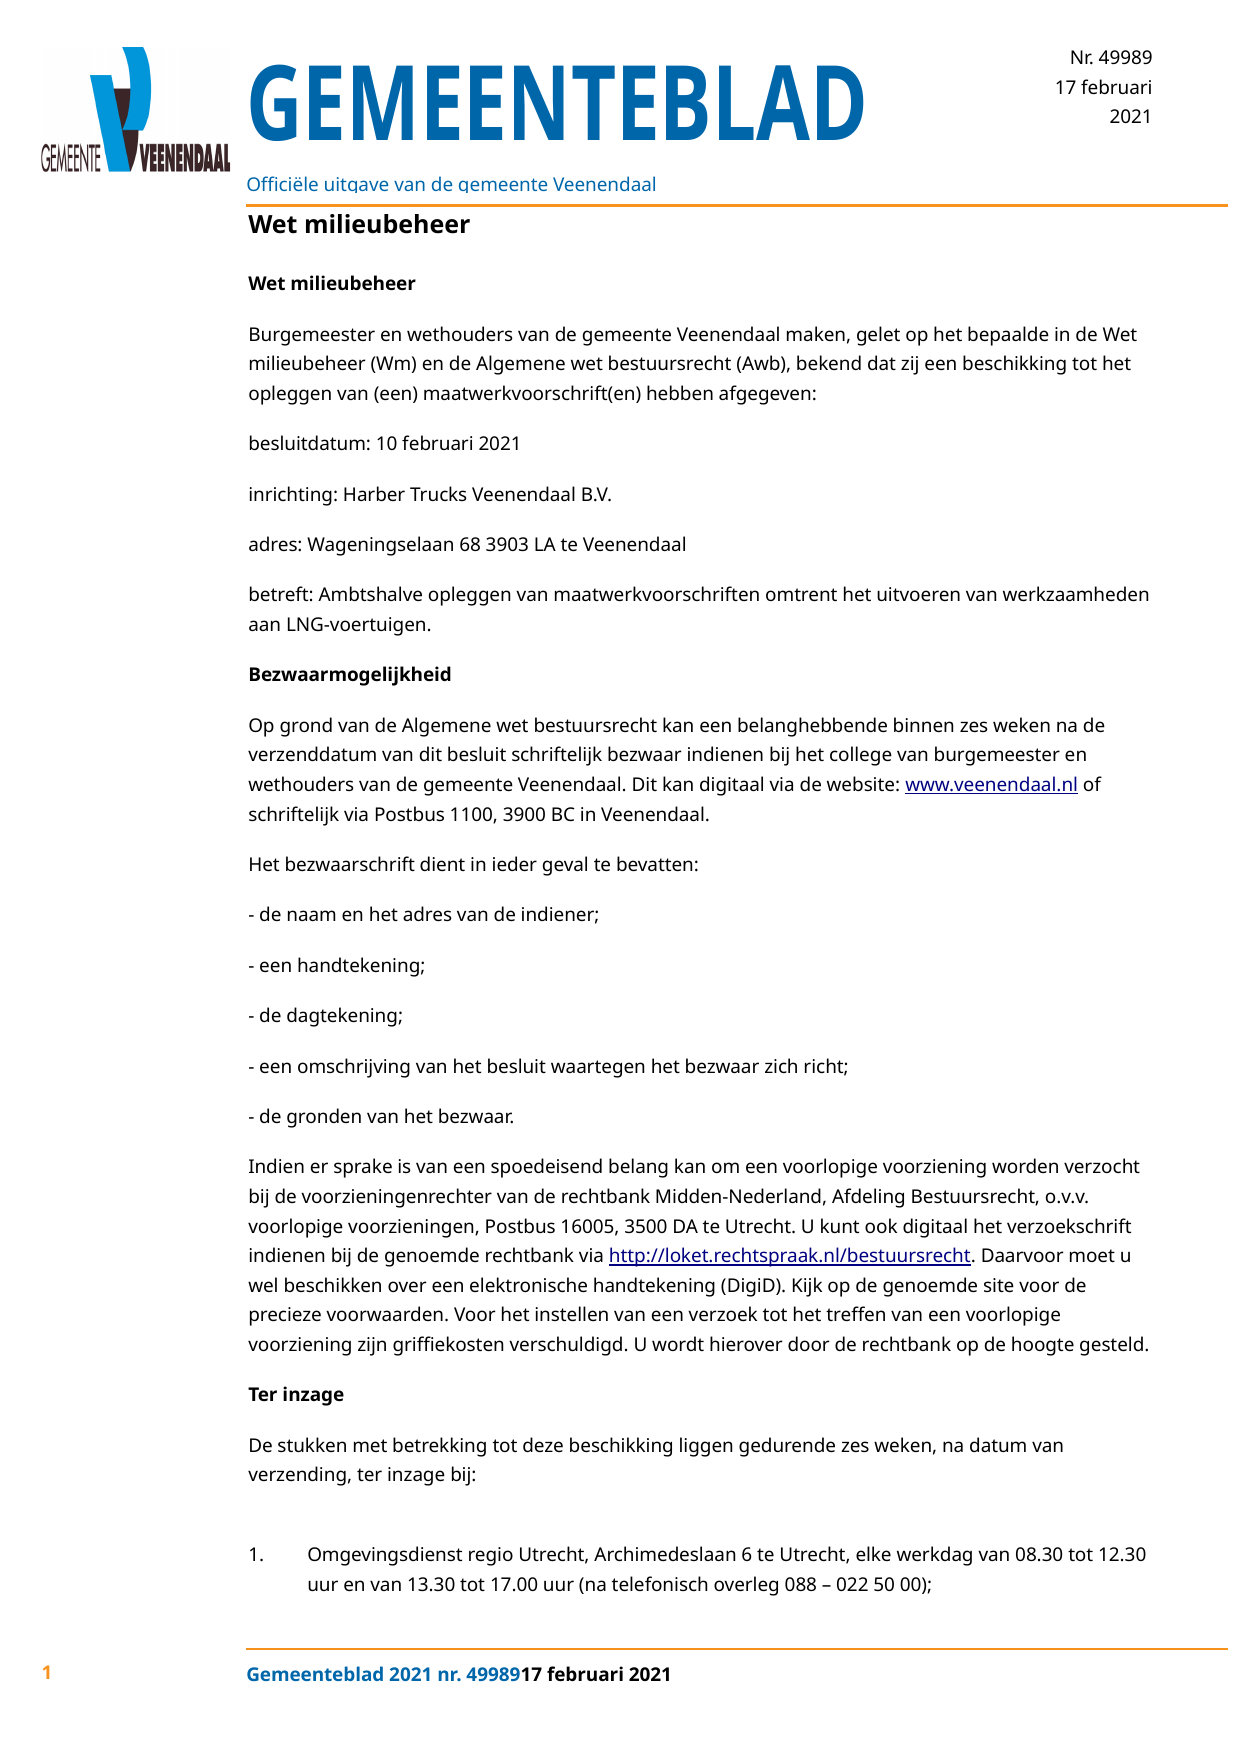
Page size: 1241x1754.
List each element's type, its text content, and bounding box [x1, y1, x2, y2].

text adres: Wageningselaan 68 3903 LA te Veenendaal [248, 531, 1152, 557]
text Bezwaarmogelijkheid [248, 662, 1152, 687]
list Omgevingsdienst regio Utrecht, Archimedeslaan 6 te Utrecht, elke werkdag van 08.30 tot 12.30 uur en van 13.30 tot 17.00 uur (na telefonisch overleg 088 – 022 50 00); [248, 1542, 1152, 1597]
text Wet milieubeheer [248, 270, 1152, 296]
text - de dagtekening; [248, 1002, 1152, 1028]
text Ter inzage [248, 1382, 1152, 1407]
text betreft: Ambtshalve opleggen van maatwerkvoorschriften omtrent het uitvoeren van werkzaamheden aan LNG-voertuigen. [248, 582, 1152, 637]
text besluitdatum: 10 februari 2021 [248, 430, 1152, 456]
text Het bezwaarschrift dient in ieder geval te bevatten: [248, 851, 1152, 877]
text - een omschrijving van het besluit waartegen het bezwaar zich richt; [248, 1053, 1152, 1078]
text - een handtekening; [248, 952, 1152, 978]
text - de naam en het adres van de indiener; [248, 902, 1152, 927]
text inrichting: Harber Trucks Veenendaal B.V. [248, 481, 1152, 506]
text De stukken met betrekking tot deze beschikking liggen gedurende zes weken, na datum van verzending, ter inzage bij: [248, 1432, 1152, 1487]
text Indien er sprake is van een spoedeisend belang kan om een voorlopige voorziening worden verzocht bij de voorzieningenrechter van de rechtbank Midden-Nederland, Afdeling Bestuursrecht, o.v.v. voorlopige voorzieningen, Postbus 16005, 3500 DA te Utrecht. U kunt ook digitaal het verzoekschrift indienen bij de genoemde rechtbank via http://loket.rechtspraak.nl/bestuursrecht. Daarvoor moet u wel beschikken over een elektronische handtekening (DigiD). Kijk op de genoemde site voor de precieze voorwaarden. Voor het instellen van een verzoek tot het treffen van een voorlopige voorziening zijn griffiekosten verschuldigd. U wordt hierover door de rechtbank op de hoogte gesteld. [248, 1154, 1152, 1357]
text - de gronden van het bezwaar. [248, 1103, 1152, 1129]
picture [123, 47, 231, 172]
text Wet milieubeheer [248, 207, 1152, 241]
text Burgemeester en wethouders van de gemeente Veenendaal maken, gelet op het bepaalde in de Wet milieubeheer (Wm) en de Algemene wet bestuursrecht (Awb), bekend dat zij een beschikking tot het opleggen van (een) maatwerkvoorschrift(en) hebben afgegeven: [248, 321, 1152, 406]
text Op grond van de Algemene wet bestuursrecht kan een belanghebbende binnen zes weken na de verzenddatum van dit besluit schriftelijk bezwaar indienen bij het college van burgemeester en wethouders van de gemeente Veenendaal. Dit kan digitaal via de website: www.veenendaal.nl of schriftelijk via Postbus 1100, 3900 BC in Veenendaal. [248, 712, 1152, 826]
picture [41, 47, 130, 172]
